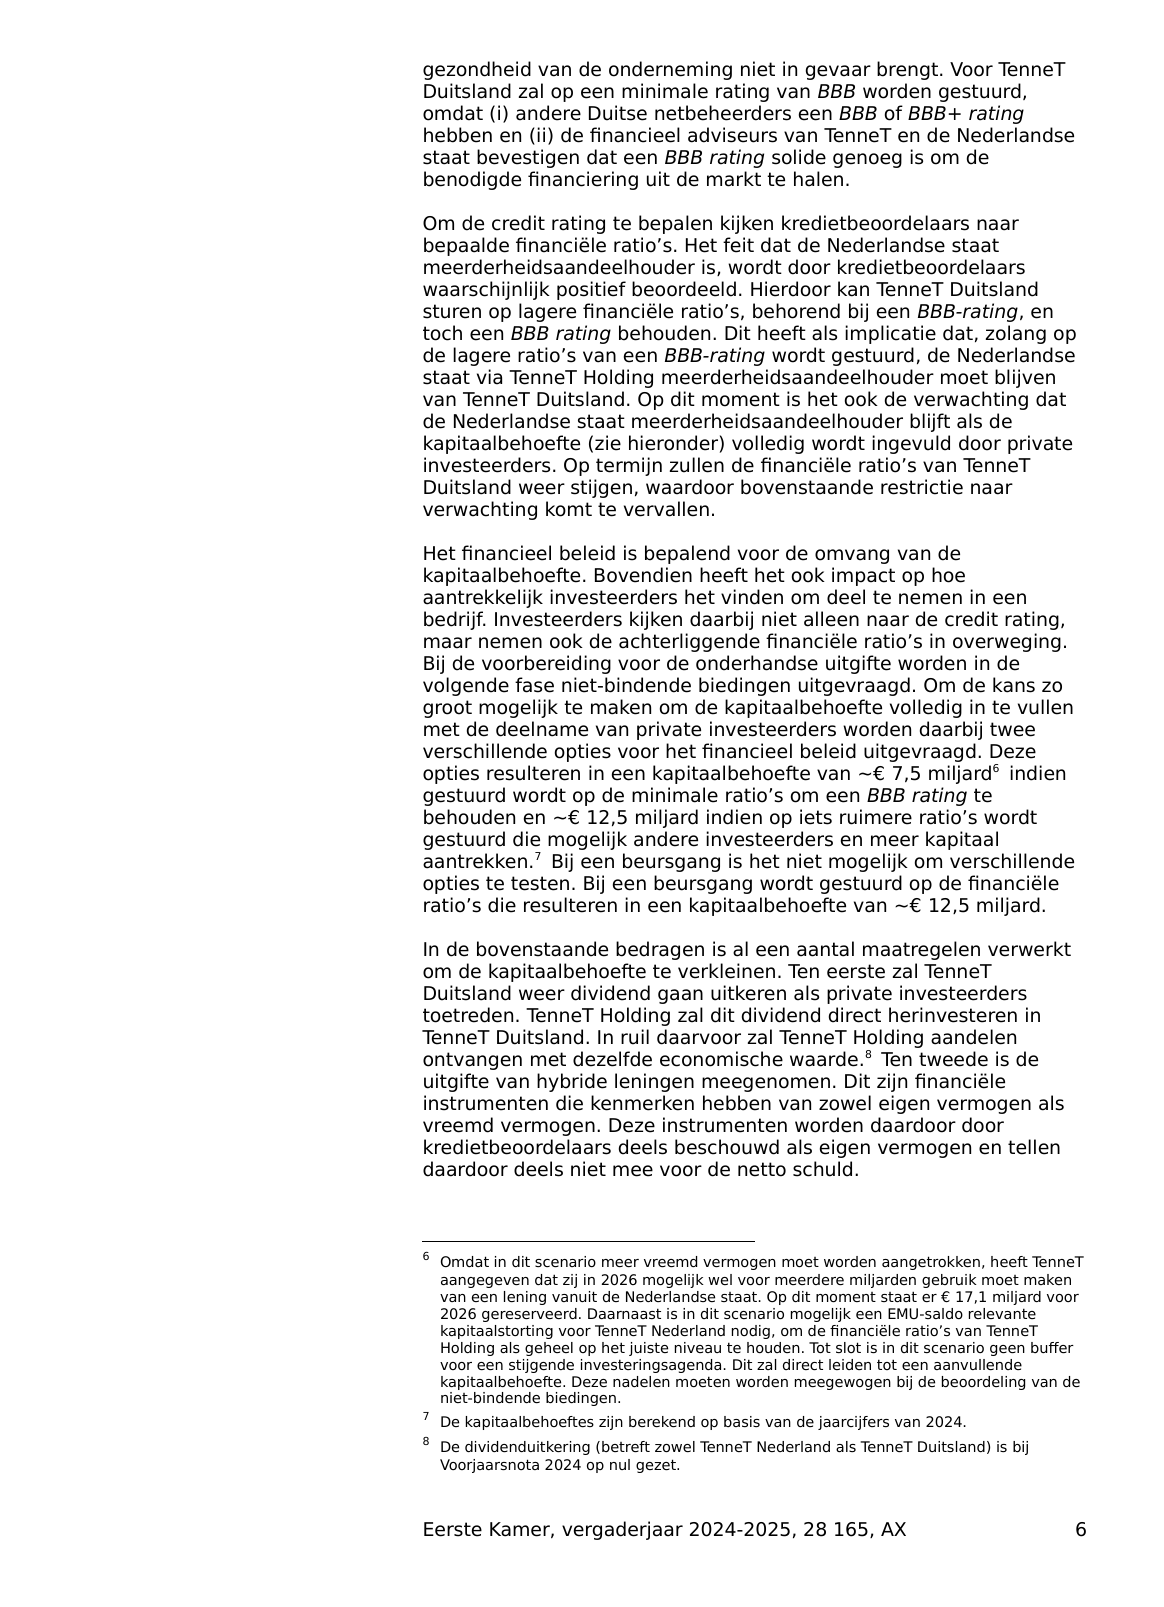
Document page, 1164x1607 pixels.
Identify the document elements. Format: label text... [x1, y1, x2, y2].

text Omdat in dit scenario meer vreemd vermogen moet worden aangetrokken, heeft TenneT aangegeven dat zij in 2026 mogelijk wel voor meerdere miljarden gebruik moet maken van een lening vanuit de Nederlandse staat. Op dit moment staat er € 17,1 miljard voor 2026 gereserveerd. Daarnaast is in dit scenario mogelijk een EMU-saldo relevante kapitaalstorting voor TenneT Nederland nodig, om de financiële ratio’s van TenneT Holding als geheel op het juiste niveau te houden. Tot slot is in dit scenario geen buffer voor een stijgende investeringsagenda. Dit zal direct leiden tot een aanvullende kapitaalbehoefte. Deze nadelen moeten worden meegewogen bij de beoordeling van de niet-bindende biedingen. [422, 1250, 1087, 1407]
text Om de credit rating te bepalen kijken kredietbeoordelaars naar bepaalde financiële ratio’s. Het feit dat de Nederlandse staat meerderheidsaandeelhouder is, wordt door kredietbeoordelaars waarschijnlijk positief beoordeeld. Hierdoor kan TenneT Duitsland sturen op lagere financiële ratio’s, behorend bij een BBB-rating, en toch een BBB rating behouden. Dit heeft als implicatie dat, zolang op de lagere ratio’s van een BBB-rating wordt gestuurd, de Nederlandse staat via TenneT Holding meerderheidsaandeelhouder moet blijven van TenneT Duitsland. Op dit moment is het ook de verwachting dat de Nederlandse staat meerderheidsaandeelhouder blijft als de kapitaalbehoefte (zie hieronder) volledig wordt ingevuld door private investeerders. Op termijn zullen de financiële ratio’s van TenneT Duitsland weer stijgen, waardoor bovenstaande restrictie naar verwachting komt te vervallen. [422, 213, 1087, 521]
text In de bovenstaande bedragen is al een aantal maatregelen verwerkt om de kapitaalbehoefte te verkleinen. Ten eerste zal TenneT Duitsland weer dividend gaan uitkeren als private investeerders toetreden. TenneT Holding zal dit dividend direct herinvesteren in TenneT Duitsland. In ruil daarvoor zal TenneT Holding aandelen ontvangen met dezelfde economische waarde. Ten tweede is de uitgifte van hybride leningen meegenomen. Dit zijn financiële instrumenten die kenmerken hebben van zowel eigen vermogen als vreemd vermogen. Deze instrumenten worden daardoor door kredietbeoordelaars deels beschouwd als eigen vermogen en tellen daardoor deels niet mee voor de netto schuld. [422, 939, 1087, 1181]
text De kapitaalbehoeftes zijn berekend op basis van de jaarcijfers van 2024. [422, 1410, 1087, 1432]
text De dividenduitkering (betreft zowel TenneT Nederland als TenneT Duitsland) is bij Voorjaarsnota 2024 op nul gezet. [422, 1435, 1087, 1474]
text Het financieel beleid is bepalend voor de omvang van de kapitaalbehoefte. Bovendien heeft het ook impact op hoe aantrekkelijk investeerders het vinden om deel te nemen in een bedrijf. Investeerders kijken daarbij niet alleen naar de credit rating, maar nemen ook de achterliggende financiële ratio’s in overweging. Bij de voorbereiding voor de onderhandse uitgifte worden in de volgende fase niet-bindende biedingen uitgevraagd. Om de kans zo groot mogelijk te maken om de kapitaalbehoefte volledig in te vullen met de deelname van private investeerders worden daarbij twee verschillende opties voor het financieel beleid uitgevraagd. Deze opties resulteren in een kapitaalbehoefte van ~€ 7,5 miljard indien gestuurd wordt op de minimale ratio’s om een BBB rating te behouden en ~€ 12,5 miljard indien op iets ruimere ratio’s wordt gestuurd die mogelijk andere investeerders en meer kapitaal aantrekken. Bij een beursgang is het niet mogelijk om verschillende opties te testen. Bij een beursgang wordt gestuurd op de financiële ratio’s die resulteren in een kapitaalbehoefte van ~€ 12,5 miljard. [422, 543, 1087, 917]
text gezondheid van de onderneming niet in gevaar brengt. Voor TenneT Duitsland zal op een minimale rating van BBB worden gestuurd, omdat (i) andere Duitse netbeheerders een BBB of BBB+ rating hebben en (ii) de financieel adviseurs van TenneT en de Nederlandse staat bevestigen dat een BBB rating solide genoeg is om de benodigde financiering uit de markt te halen. [422, 59, 1087, 191]
